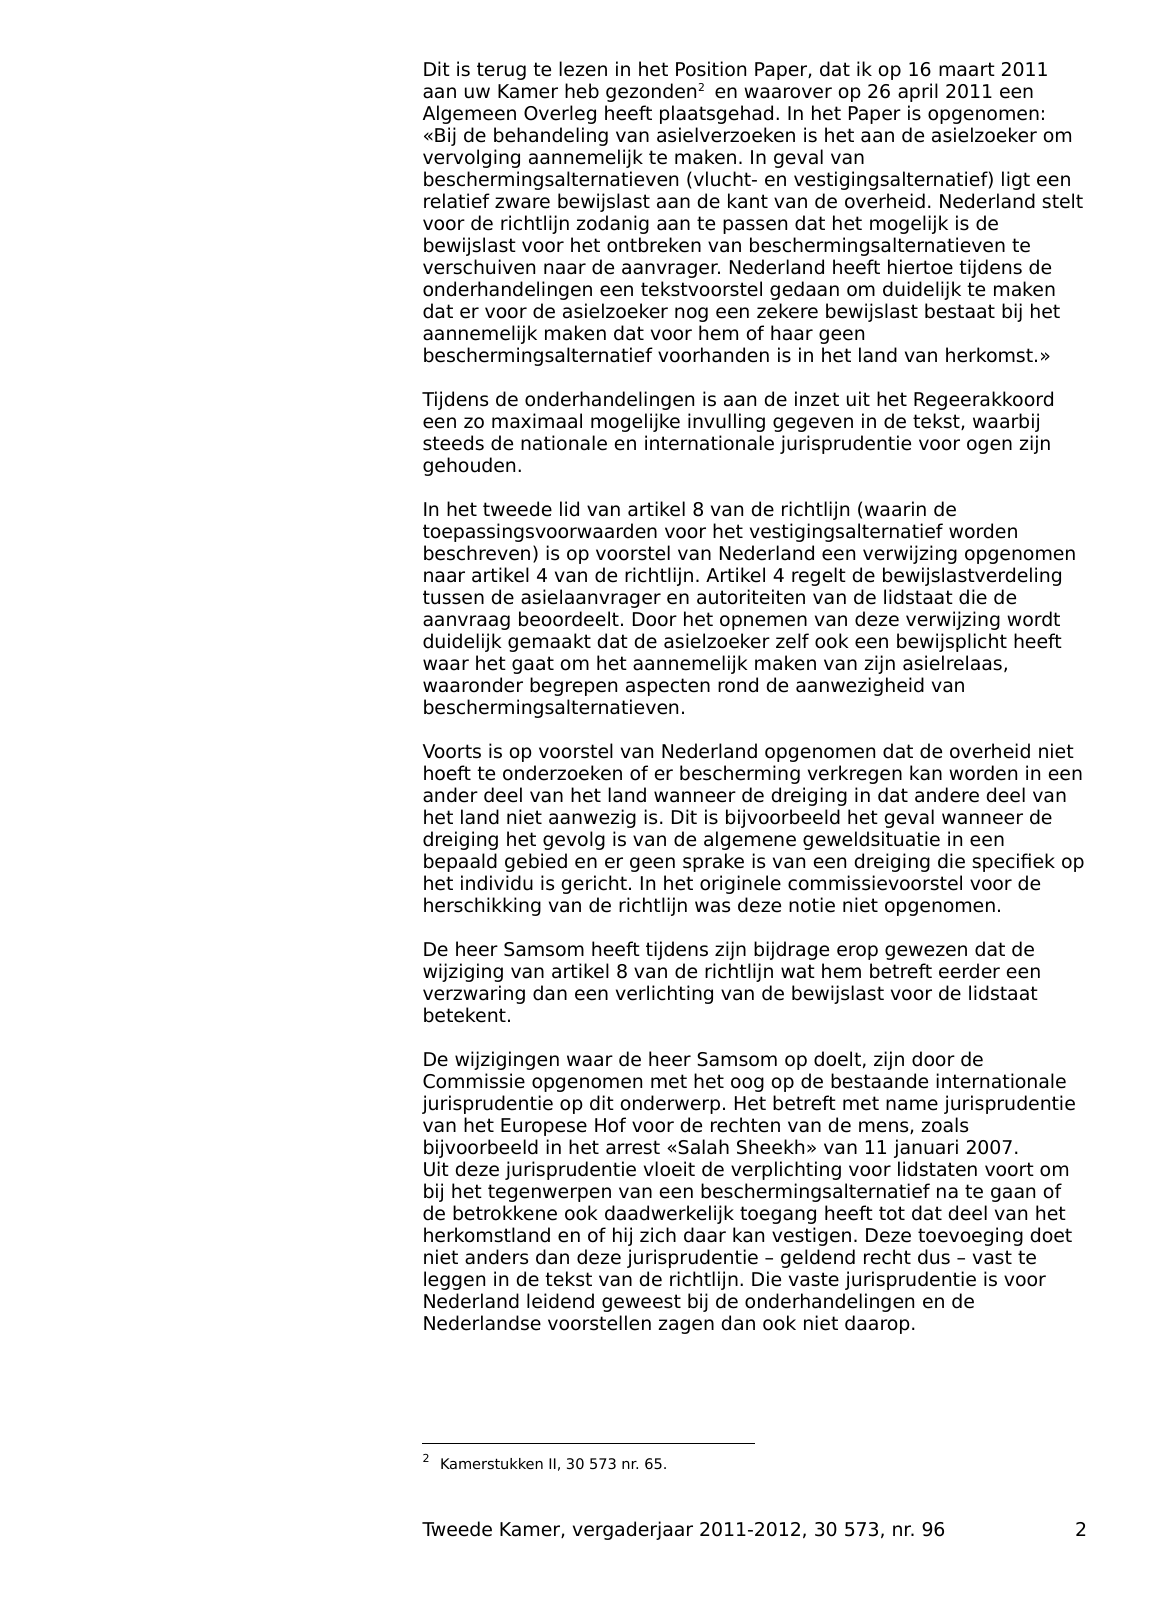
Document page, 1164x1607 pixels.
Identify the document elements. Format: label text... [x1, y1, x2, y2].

text De heer Samsom heeft tijdens zijn bijdrage erop gewezen dat de wijziging van artikel 8 van de richtlijn wat hem betreft eerder een verzwaring dan een verlichting van de bewijslast voor de lidstaat betekent. [422, 939, 1087, 1027]
text «Bij de behandeling van asielverzoeken is het aan de asielzoeker om vervolging aannemelijk te maken. In geval van beschermingsalternatieven (vlucht- en vestigingsalternatief) ligt een relatief zware bewijslast aan de kant van de overheid. Nederland stelt voor de richtlijn zodanig aan te passen dat het mogelijk is de bewijslast voor het ontbreken van beschermingsalternatieven te verschuiven naar de aanvrager. Nederland heeft hiertoe tijdens de onderhandelingen een tekstvoorstel gedaan om duidelijk te maken dat er voor de asielzoeker nog een zekere bewijslast bestaat bij het aannemelijk maken dat voor hem of haar geen beschermingsalternatief voorhanden is in het land van herkomst.» [422, 125, 1087, 367]
text In het tweede lid van artikel 8 van de richtlijn (waarin de toepassingsvoorwaarden voor het vestigingsalternatief worden beschreven) is op voorstel van Nederland een verwijzing opgenomen naar artikel 4 van de richtlijn. Artikel 4 regelt de bewijslastverdeling tussen de asielaanvrager en autoriteiten van de lidstaat die de aanvraag beoordeelt. Door het opnemen van deze verwijzing wordt duidelijk gemaakt dat de asielzoeker zelf ook een bewijsplicht heeft waar het gaat om het aannemelijk maken van zijn asielrelaas, waaronder begrepen aspecten rond de aanwezigheid van beschermingsalternatieven. [422, 499, 1087, 719]
text Tijdens de onderhandelingen is aan de inzet uit het Regeerakkoord een zo maximaal mogelijke invulling gegeven in de tekst, waarbij steeds de nationale en internationale jurisprudentie voor ogen zijn gehouden. [422, 389, 1087, 477]
text Kamerstukken II, 30 573 nr. 65. [422, 1452, 1087, 1474]
text Dit is terug te lezen in het Position Paper, dat ik op 16 maart 2011 aan uw Kamer heb gezonden en waarover op 26 april 2011 een Algemeen Overleg heeft plaatsgehad. In het Paper is opgenomen: [422, 59, 1087, 125]
text Uit deze jurisprudentie vloeit de verplichting voor lidstaten voort om bij het tegenwerpen van een beschermingsalternatief na te gaan of de betrokkene ook daadwerkelijk toegang heeft tot dat deel van het herkomstland en of hij zich daar kan vestigen. Deze toevoeging doet niet anders dan deze jurisprudentie – geldend recht dus – vast te leggen in de tekst van de richtlijn. Die vaste jurisprudentie is voor Nederland leidend geweest bij de onderhandelingen en de Nederlandse voorstellen zagen dan ook niet daarop. [422, 1159, 1087, 1335]
text Voorts is op voorstel van Nederland opgenomen dat de overheid niet hoeft te onderzoeken of er bescherming verkregen kan worden in een ander deel van het land wanneer de dreiging in dat andere deel van het land niet aanwezig is. Dit is bijvoorbeeld het geval wanneer de dreiging het gevolg is van de algemene geweldsituatie in een bepaald gebied en er geen sprake is van een dreiging die specifiek op het individu is gericht. In het originele commissievoorstel voor de herschikking van de richtlijn was deze notie niet opgenomen. [422, 741, 1087, 917]
text De wijzigingen waar de heer Samsom op doelt, zijn door de Commissie opgenomen met het oog op de bestaande internationale jurisprudentie op dit onderwerp. Het betreft met name jurisprudentie van het Europese Hof voor de rechten van de mens, zoals bijvoorbeeld in het arrest «Salah Sheekh» van 11 januari 2007. [422, 1049, 1087, 1159]
